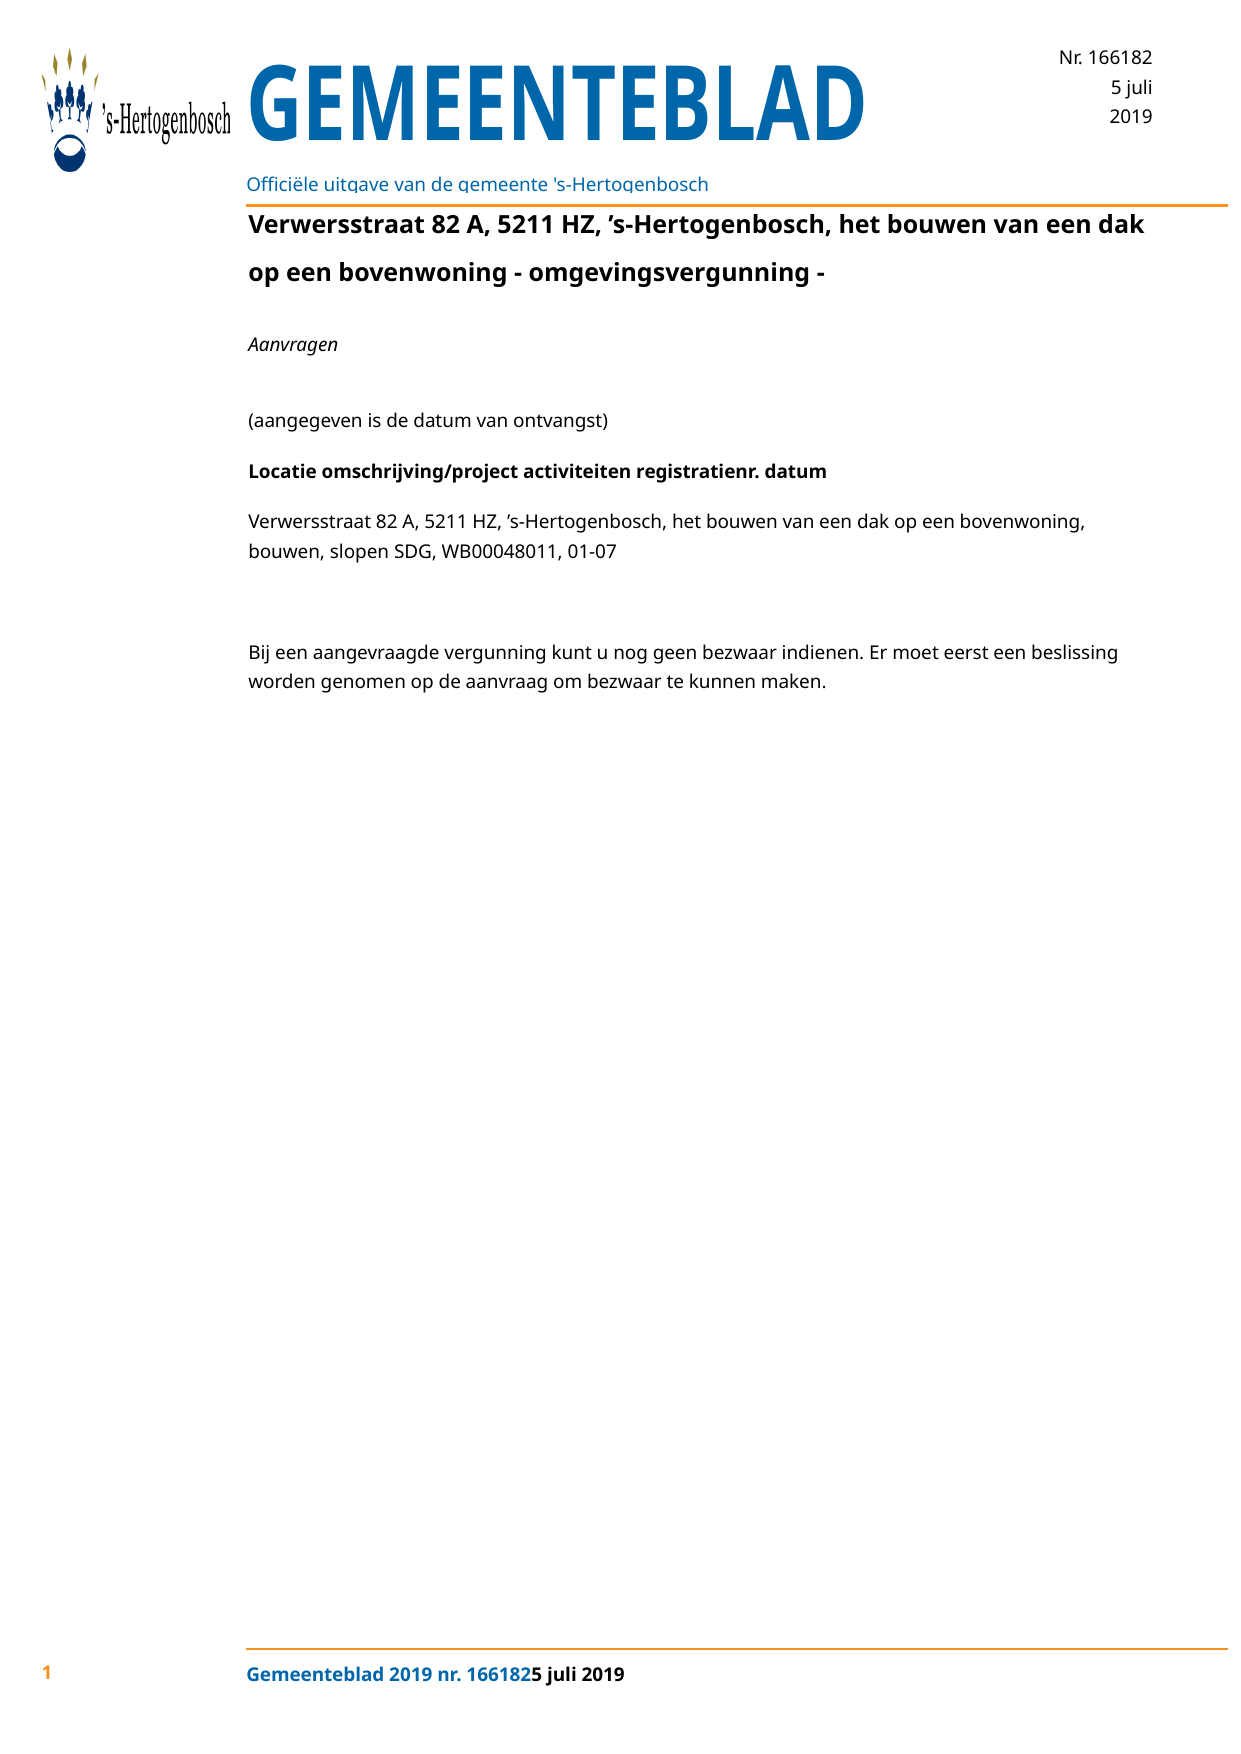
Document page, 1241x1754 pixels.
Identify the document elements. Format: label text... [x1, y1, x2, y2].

text Locatie omschrijving/project activiteiten registratienr. datum [248, 458, 1152, 484]
text Verwersstraat 82 A, 5211 HZ, ’s-Hertogenbosch, het bouwen van een dak op een bovenwoning - omgevingsvergunning - [248, 207, 1152, 288]
text (aangegeven is de datum van ontvangst) [248, 408, 1152, 433]
text Aanvragen [248, 331, 1152, 357]
text Bij een aangevraagde vergunning kunt u nog geen bezwaar indienen. Er moet eerst een beslissing worden genomen op de aanvraag om bezwaar te kunnen maken. [248, 639, 1152, 694]
picture [41, 47, 231, 172]
text Verwersstraat 82 A, 5211 HZ, ’s-Hertogenbosch, het bouwen van een dak op een bovenwoning, bouwen, slopen SDG, WB00048011, 01-07 [248, 508, 1152, 564]
